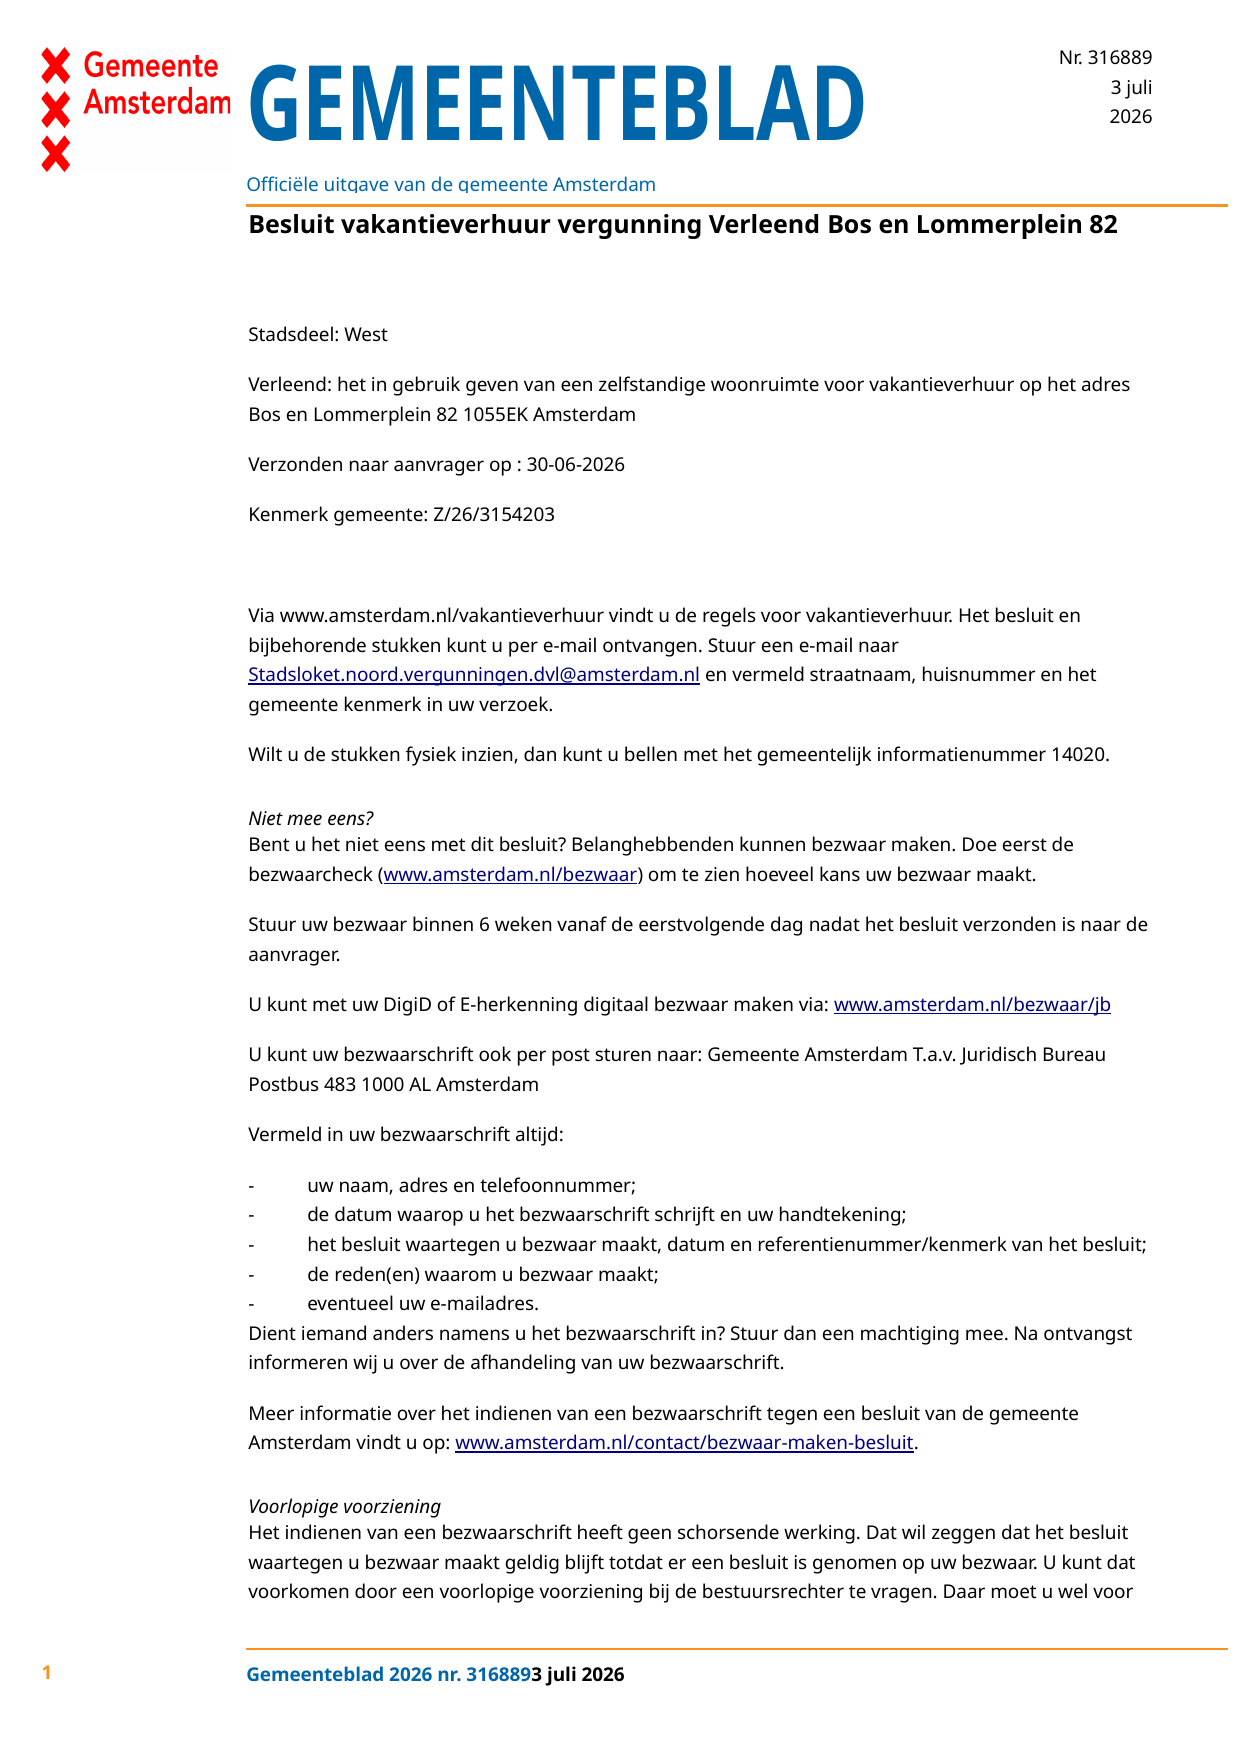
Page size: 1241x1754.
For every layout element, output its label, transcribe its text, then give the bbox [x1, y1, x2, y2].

list het besluit waartegen u bezwaar maakt, datum en referentienummer/kenmerk van het besluit; [248, 1231, 1152, 1257]
text Via www.amsterdam.nl/vakantieverhuur vindt u de regels voor vakantieverhuur. Het besluit en bijbehorende stukken kunt u per e-mail ontvangen. Stuur een e-mail naar Stadsloket.noord.vergunningen.dvl@amsterdam.nl en vermeld straatnaam, huisnummer en het gemeente kenmerk in uw verzoek. [248, 602, 1152, 717]
text Kenmerk gemeente: Z/26/3154203 [248, 502, 1152, 527]
list de datum waarop u het bezwaarschrift schrijft en uw handtekening; [248, 1202, 1152, 1227]
text U kunt met uw DigiD of E-herkenning digitaal bezwaar maken via: www.amsterdam.nl/bezwaar/jb [248, 991, 1152, 1017]
text Verzonden naar aanvrager op : 30-06-2026 [248, 451, 1152, 477]
picture [41, 47, 231, 172]
text Verleend: het in gebruik geven van een zelfstandige woonruimte voor vakantieverhuur op het adres Bos en Lommerplein 82 1055EK Amsterdam [248, 371, 1152, 426]
text Niet mee eens? [248, 806, 1152, 831]
text Wilt u de stukken fysiek inzien, dan kunt u bellen met het gemeentelijk informatienummer 14020. [248, 742, 1152, 767]
text Dient iemand anders namens u het bezwaarschrift in? Stuur dan een machtiging mee. Na ontvangst informeren wij u over de afhandeling van uw bezwaarschrift. [248, 1320, 1152, 1375]
list uw naam, adres en telefoonnummer; [248, 1172, 1152, 1198]
list de reden(en) waarom u bezwaar maakt; [248, 1261, 1152, 1287]
text Stuur uw bezwaar binnen 6 weken vanaf de eerstvolgende dag nadat het besluit verzonden is naar de aanvrager. [248, 911, 1152, 967]
text Besluit vakantieverhuur vergunning Verleend Bos en Lommerplein 82 [248, 207, 1152, 241]
text Bent u het niet eens met dit besluit? Belanghebbenden kunnen bezwaar maken. Doe eerst de bezwaarcheck (www.amsterdam.nl/bezwaar) om te zien hoeveel kans uw bezwaar maakt. [248, 831, 1152, 887]
text Stadsdeel: West [248, 321, 1152, 346]
list eventueel uw e-mailadres. [248, 1290, 1152, 1316]
text Voorlopige voorziening [248, 1493, 1152, 1519]
text Het indienen van een bezwaarschrift heeft geen schorsende werking. Dat wil zeggen dat het besluit waartegen u bezwaar maakt geldig blijft totdat er een besluit is genomen op uw bezwaar. U kunt dat voorkomen door een voorlopige voorziening bij de bestuursrechter te vragen. Daar moet u wel voor [248, 1519, 1152, 1604]
text Meer informatie over het indienen van een bezwaarschrift tegen een besluit van de gemeente Amsterdam vindt u op: www.amsterdam.nl/contact/bezwaar-maken-besluit. [248, 1400, 1152, 1455]
text Vermeld in uw bezwaarschrift altijd: [248, 1122, 1152, 1147]
text U kunt uw bezwaarschrift ook per post sturen naar: Gemeente Amsterdam T.a.v. Juridisch Bureau Postbus 483 1000 AL Amsterdam [248, 1042, 1152, 1097]
